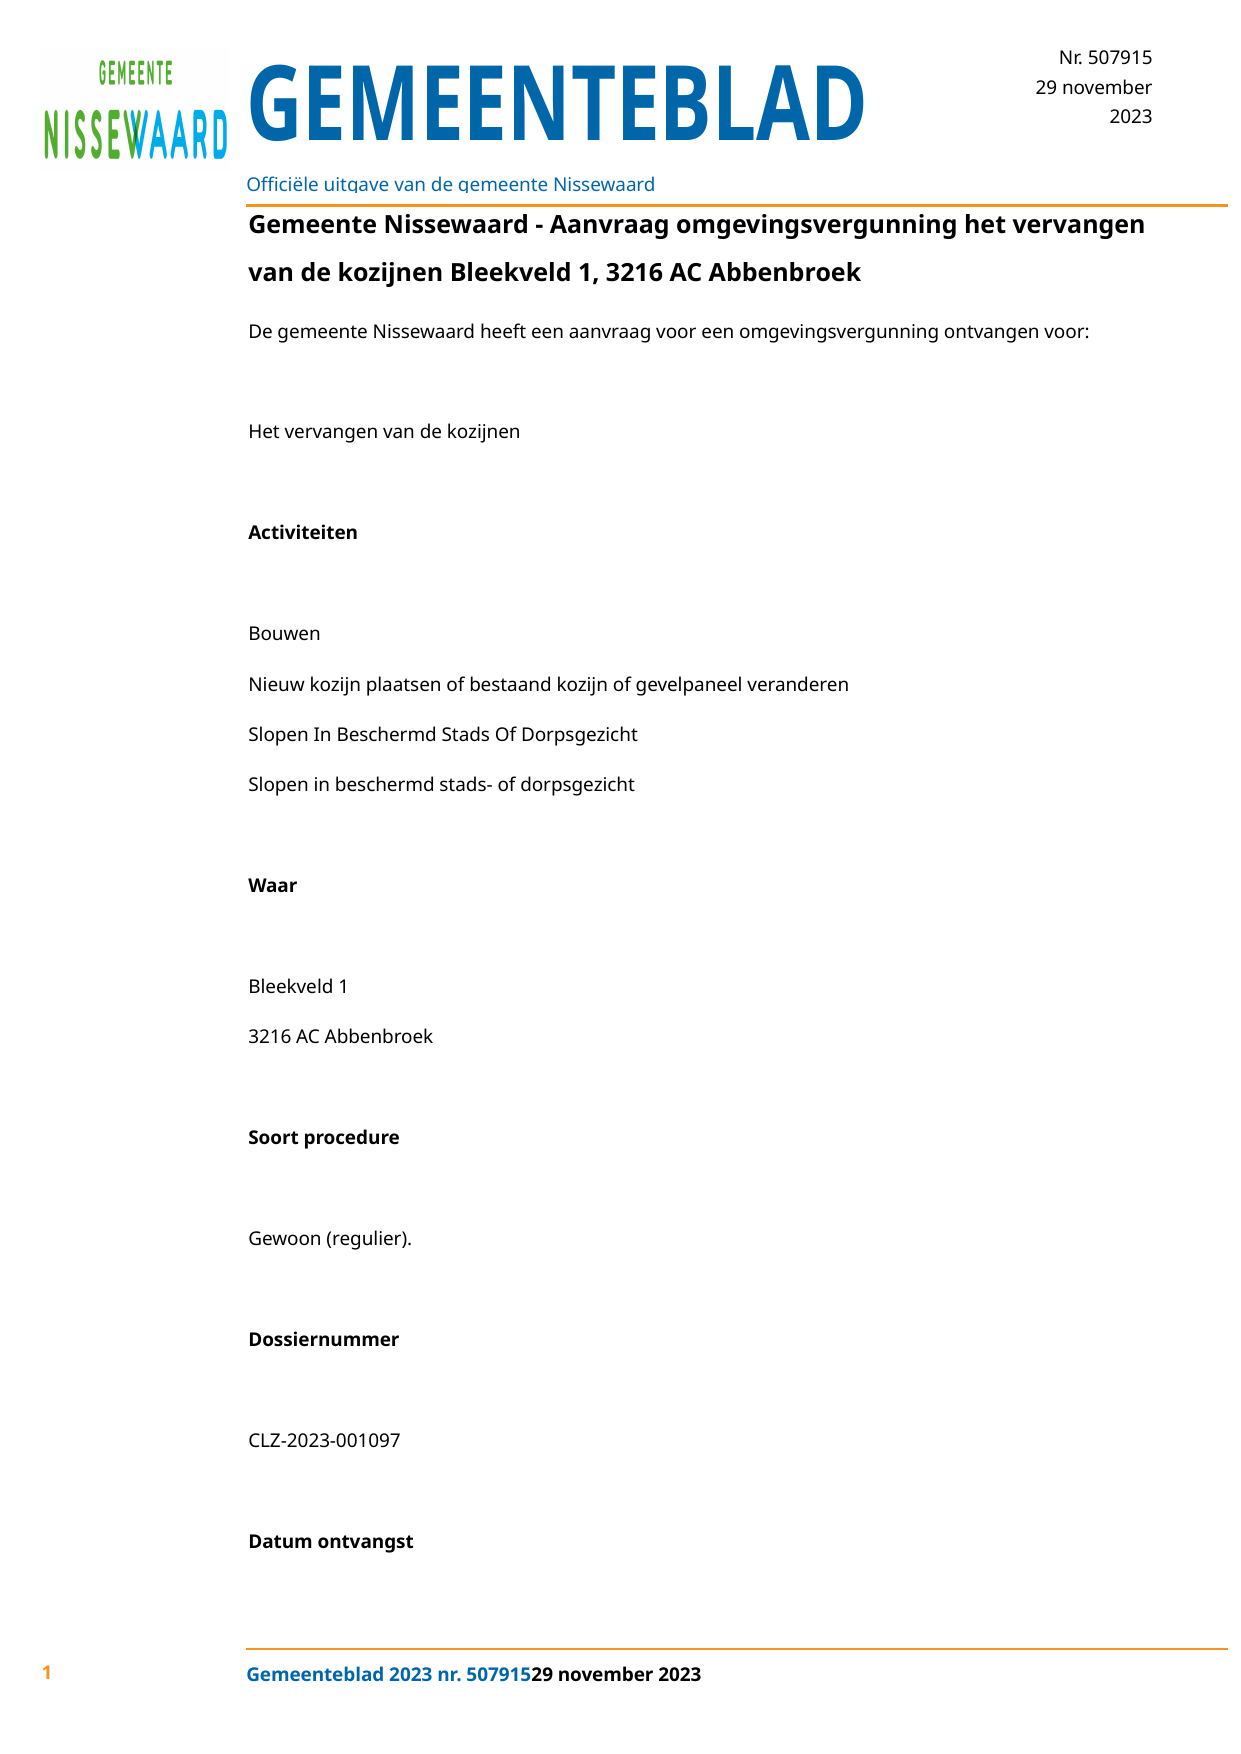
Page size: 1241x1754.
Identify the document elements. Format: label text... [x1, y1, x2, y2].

text Slopen in beschermd stads- of dorpsgezicht [248, 772, 1152, 797]
text Gewoon (regulier). [248, 1225, 1152, 1251]
text Dossiernummer [248, 1326, 1152, 1352]
text Bleekveld 1 [248, 973, 1152, 999]
text Gemeente Nissewaard - Aanvraag omgevingsvergunning het vervangen van de kozijnen Bleekveld 1, 3216 AC Abbenbroek [248, 207, 1152, 288]
text Bouwen [248, 620, 1152, 646]
text Nieuw kozijn plaatsen of bestaand kozijn of gevelpaneel veranderen [248, 671, 1152, 697]
text De gemeente Nissewaard heeft een aanvraag voor een omgevingsvergunning ontvangen voor: [248, 318, 1152, 344]
picture [41, 47, 231, 172]
text Waar [248, 872, 1152, 898]
text Slopen In Beschermd Stads Of Dorpsgezicht [248, 721, 1152, 747]
text Datum ontvangst [248, 1528, 1152, 1554]
text Het vervangen van de kozijnen [248, 419, 1152, 444]
text Soort procedure [248, 1124, 1152, 1150]
text Activiteiten [248, 519, 1152, 545]
text 3216 AC Abbenbroek [248, 1024, 1152, 1049]
text CLZ-2023-001097 [248, 1427, 1152, 1453]
